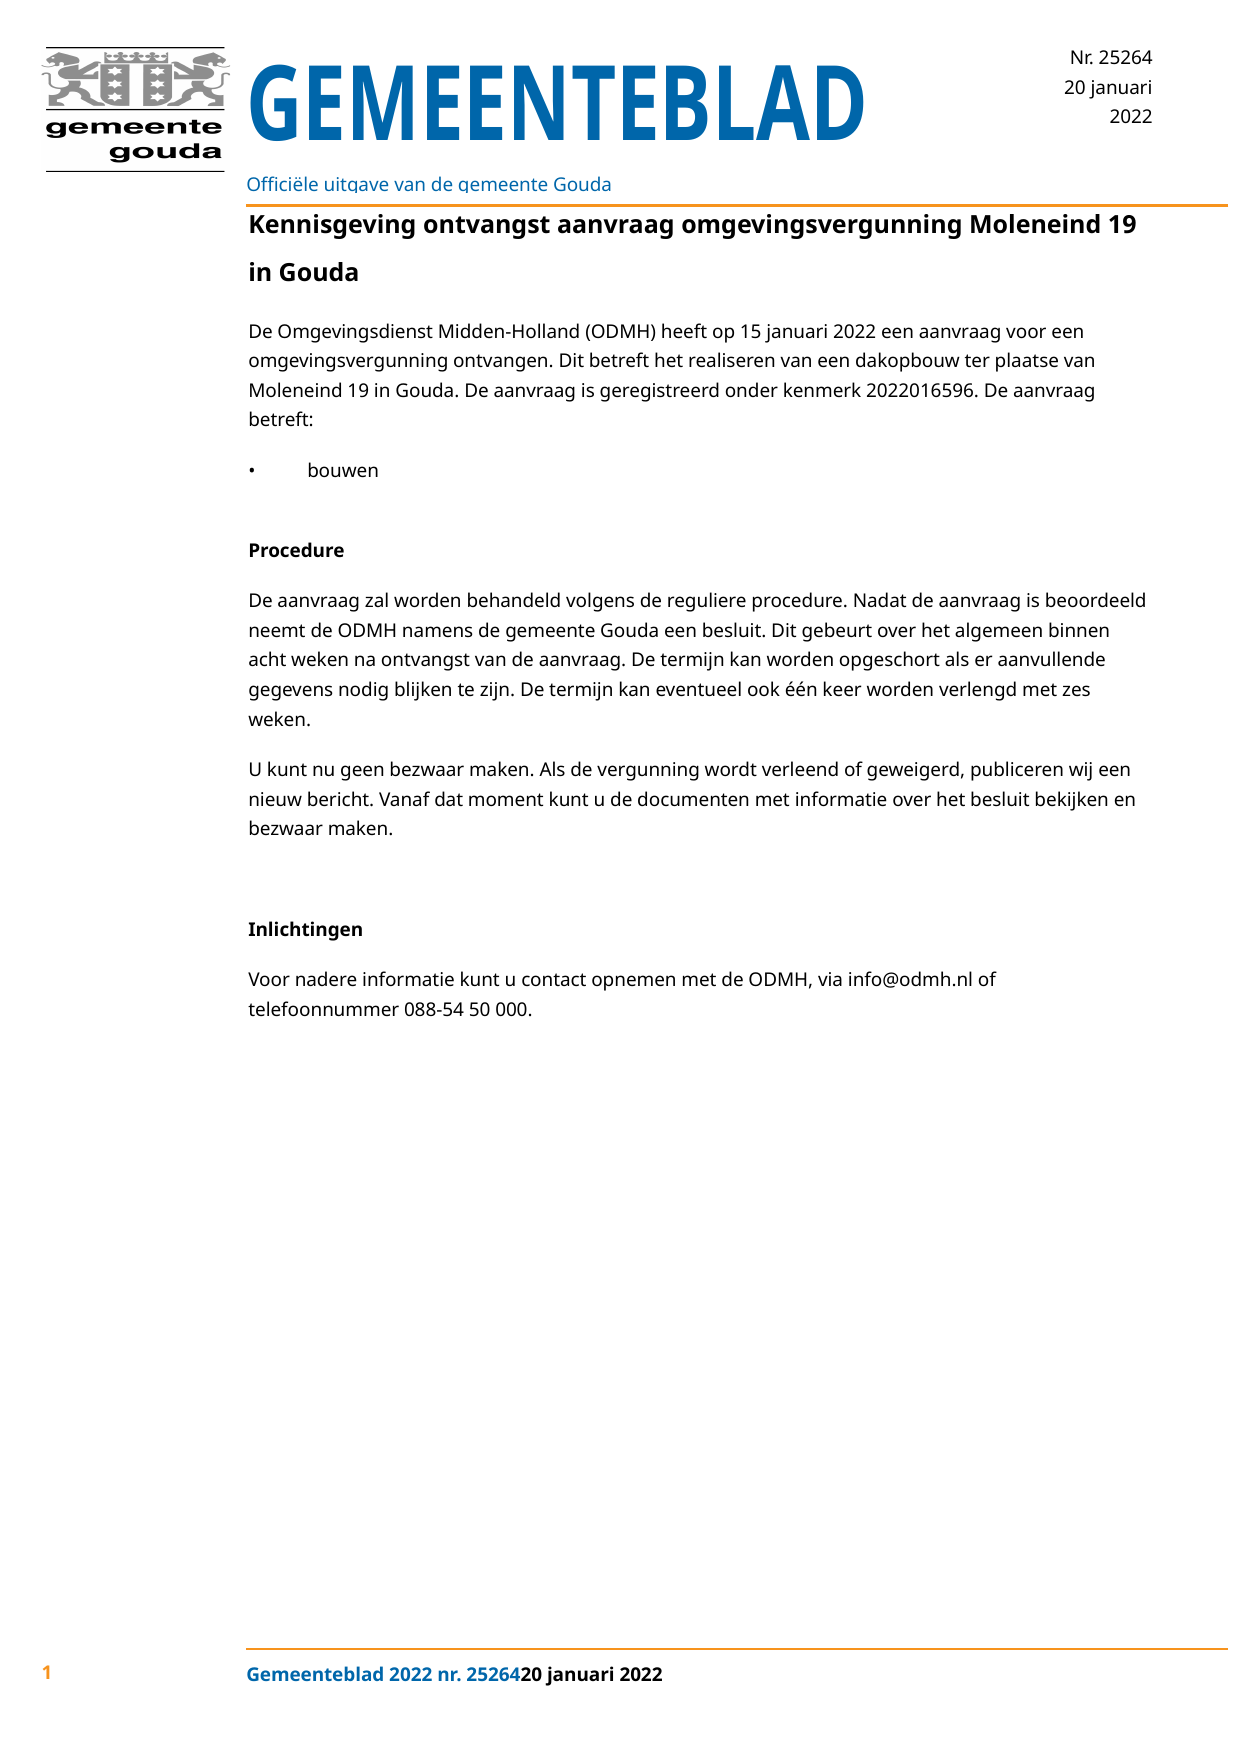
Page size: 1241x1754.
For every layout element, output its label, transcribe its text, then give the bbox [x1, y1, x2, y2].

text De aanvraag zal worden behandeld volgens de reguliere procedure. Nadat de aanvraag is beoordeeld neemt de ODMH namens de gemeente Gouda een besluit. Dit gebeurt over het algemeen binnen acht weken na ontvangst van de aanvraag. De termijn kan worden opgeschort als er aanvullende gegevens nodig blijken te zijn. De termijn kan eventueel ook één keer worden verlengd met zes weken. [248, 587, 1152, 732]
text Kennisgeving ontvangst aanvraag omgevingsvergunning Moleneind 19 in Gouda [248, 207, 1152, 288]
text U kunt nu geen bezwaar maken. Als de vergunning wordt verleend of geweigerd, publiceren wij een nieuw bericht. Vanaf dat moment kunt u de documenten met informatie over het besluit bekijken en bezwaar maken. [248, 756, 1152, 841]
list bouwen [248, 457, 1152, 483]
picture [41, 47, 231, 172]
text Voor nadere informatie kunt u contact opnemen met de ODMH, via info@odmh.nl of telefoonnummer 088-54 50 000. [248, 967, 1152, 1022]
text Inlichtingen [248, 916, 1152, 942]
text Procedure [248, 537, 1152, 563]
text De Omgevingsdienst Midden-Holland (ODMH) heeft op 15 januari 2022 een aanvraag voor een omgevingsvergunning ontvangen. Dit betreft het realiseren van een dakopbouw ter plaatse van Moleneind 19 in Gouda. De aanvraag is geregistreerd onder kenmerk 2022016596. De aanvraag betreft: [248, 318, 1152, 432]
